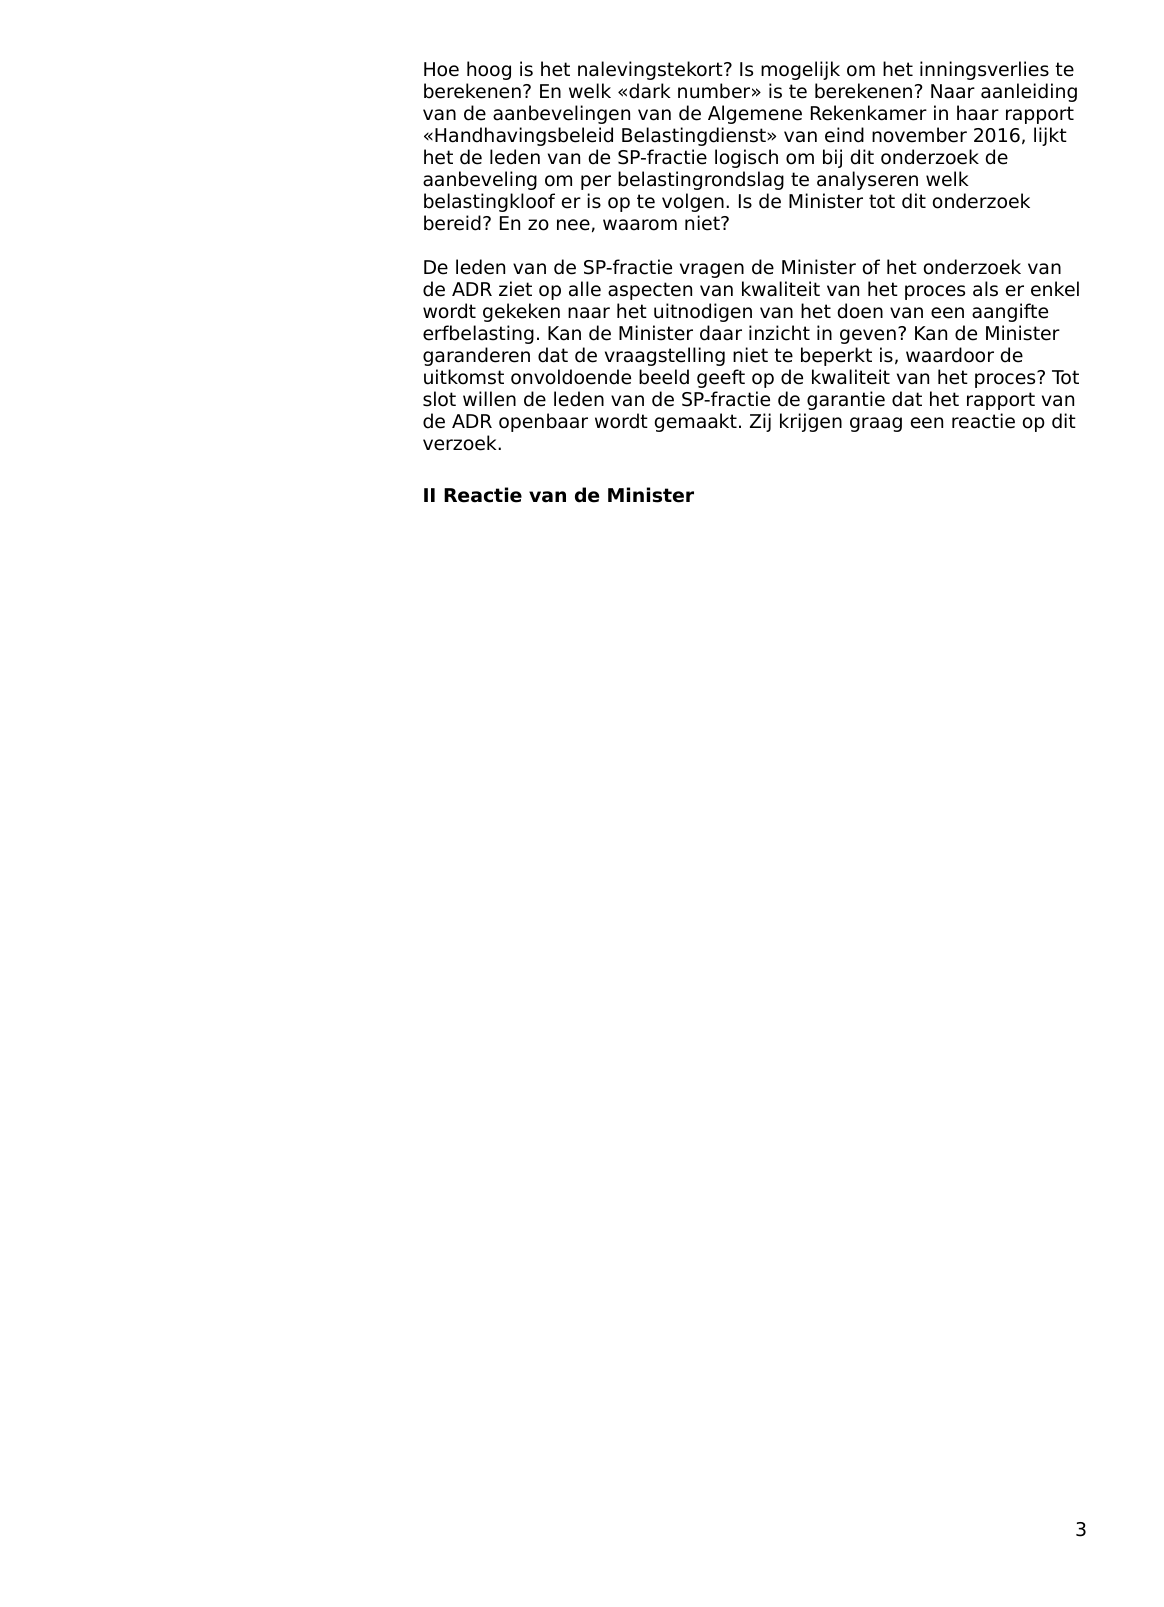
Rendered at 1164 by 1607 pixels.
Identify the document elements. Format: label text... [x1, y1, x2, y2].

text De leden van de SP-fractie vragen de Minister of het onderzoek van de ADR ziet op alle aspecten van kwaliteit van het proces als er enkel wordt gekeken naar het uitnodigen van het doen van een aangifte erfbelasting. Kan de Minister daar inzicht in geven? Kan de Minister garanderen dat de vraagstelling niet te beperkt is, waardoor de uitkomst onvoldoende beeld geeft op de kwaliteit van het proces? Tot slot willen de leden van de SP-fractie de garantie dat het rapport van de ADR openbaar wordt gemaakt. Zij krijgen graag een reactie op dit verzoek. [422, 257, 1087, 455]
text Hoe hoog is het nalevingstekort? Is mogelijk om het inningsverlies te berekenen? En welk «dark number» is te berekenen? Naar aanleiding van de aanbevelingen van de Algemene Rekenkamer in haar rapport «Handhavingsbeleid Belastingdienst» van eind november 2016, lijkt het de leden van de SP-fractie logisch om bij dit onderzoek de aanbeveling om per belastingrondslag te analyseren welk belastingkloof er is op te volgen. Is de Minister tot dit onderzoek bereid? En zo nee, waarom niet? [422, 59, 1087, 235]
subtitle II Reactie van de Minister [422, 485, 1087, 507]
